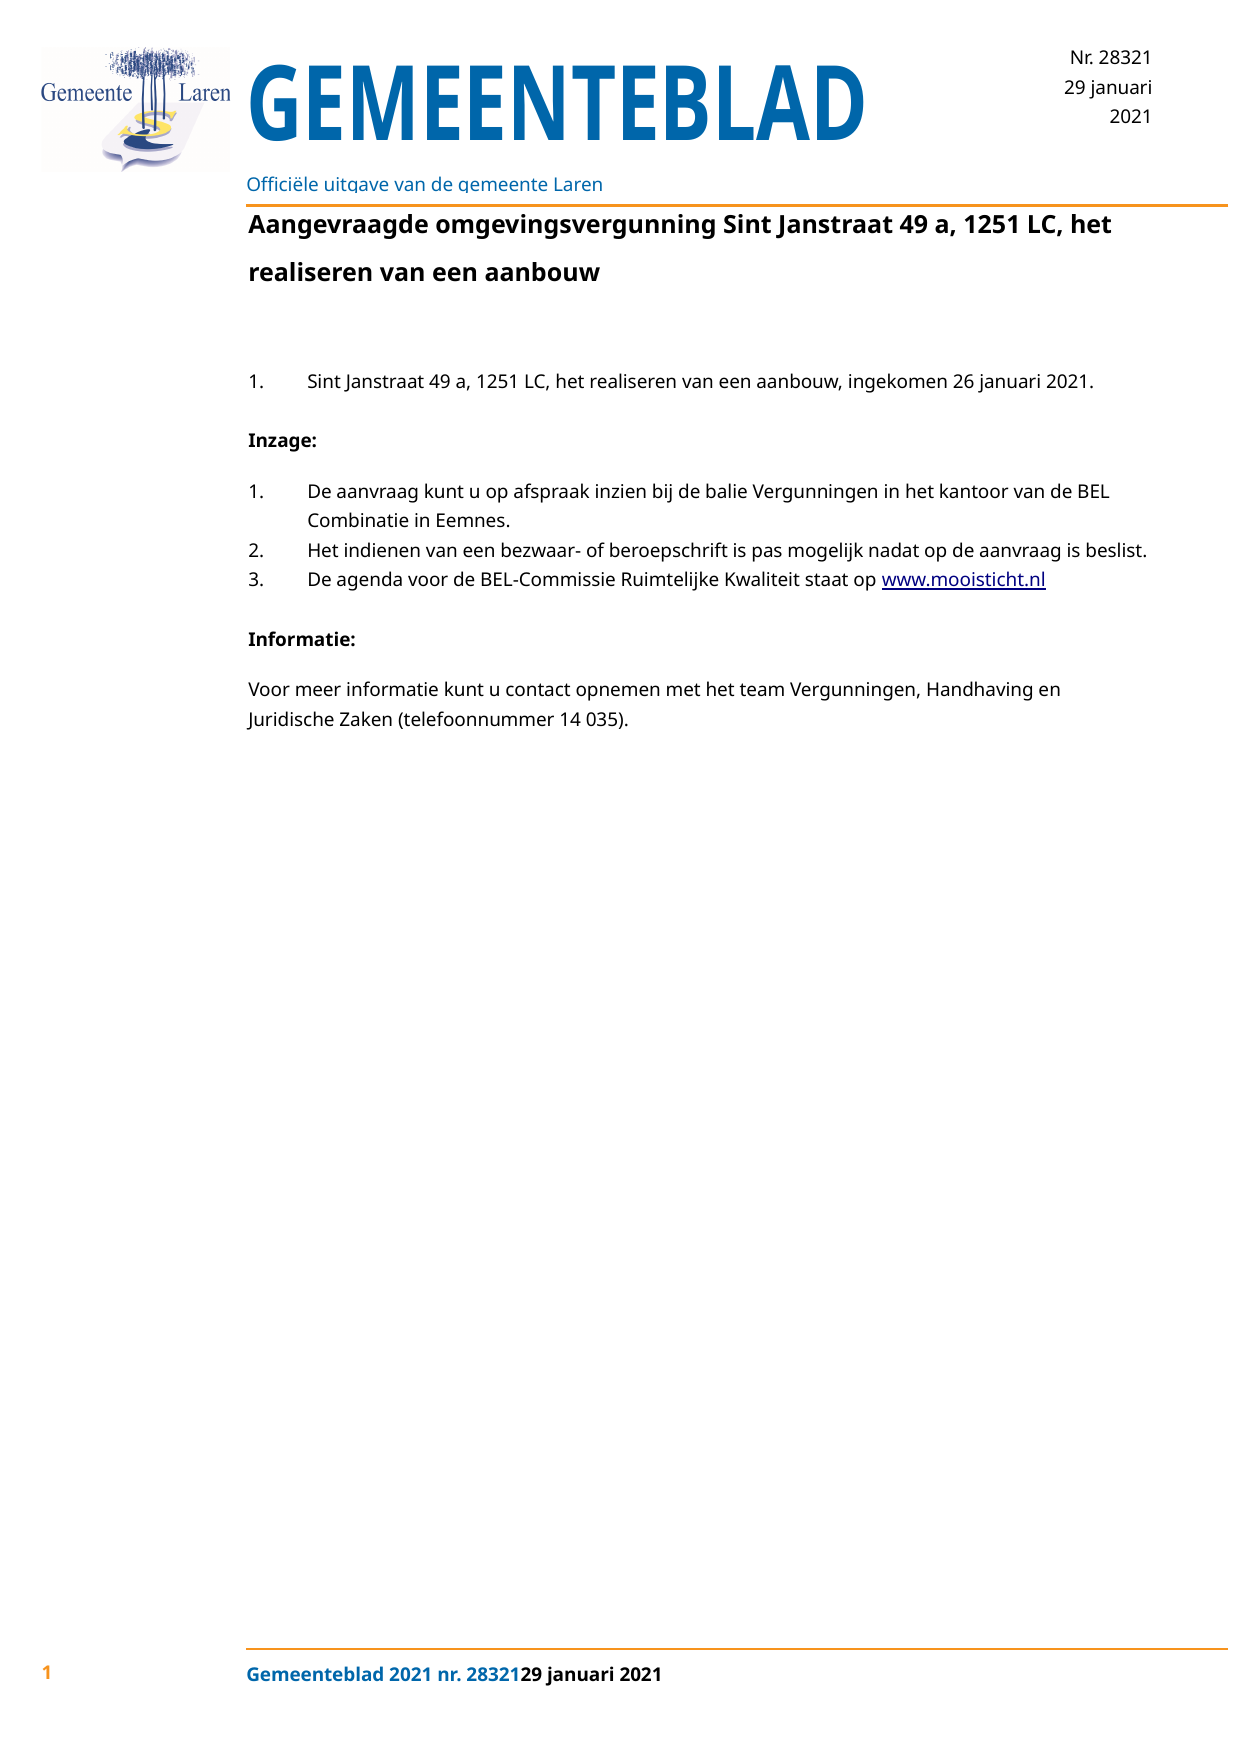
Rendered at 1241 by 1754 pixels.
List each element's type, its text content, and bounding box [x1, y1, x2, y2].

text Inzage: [248, 427, 1152, 453]
text Voor meer informatie kunt u contact opnemen met het team Vergunningen, Handhaving en Juridische Zaken (telefoonnummer 14 035). [248, 676, 1152, 732]
text Aangevraagde omgevingsvergunning Sint Janstraat 49 a, 1251 LC, het realiseren van een aanbouw [248, 207, 1152, 288]
list De agenda voor de BEL-Commissie Ruimtelijke Kwaliteit staat op www.mooisticht.nl [248, 567, 1152, 592]
text Informatie: [248, 626, 1152, 652]
list Sint Janstraat 49 a, 1251 LC, het realiseren van een aanbouw, ingekomen 26 januari 2021. [248, 368, 1152, 394]
list Het indienen van een bezwaar- of beroepschrift is pas mogelijk nadat op de aanvraag is beslist. [248, 537, 1152, 563]
picture [41, 47, 231, 172]
list De aanvraag kunt u op afspraak inzien bij de balie Vergunningen in het kantoor van de BEL Combinatie in Eemnes. [248, 478, 1152, 533]
